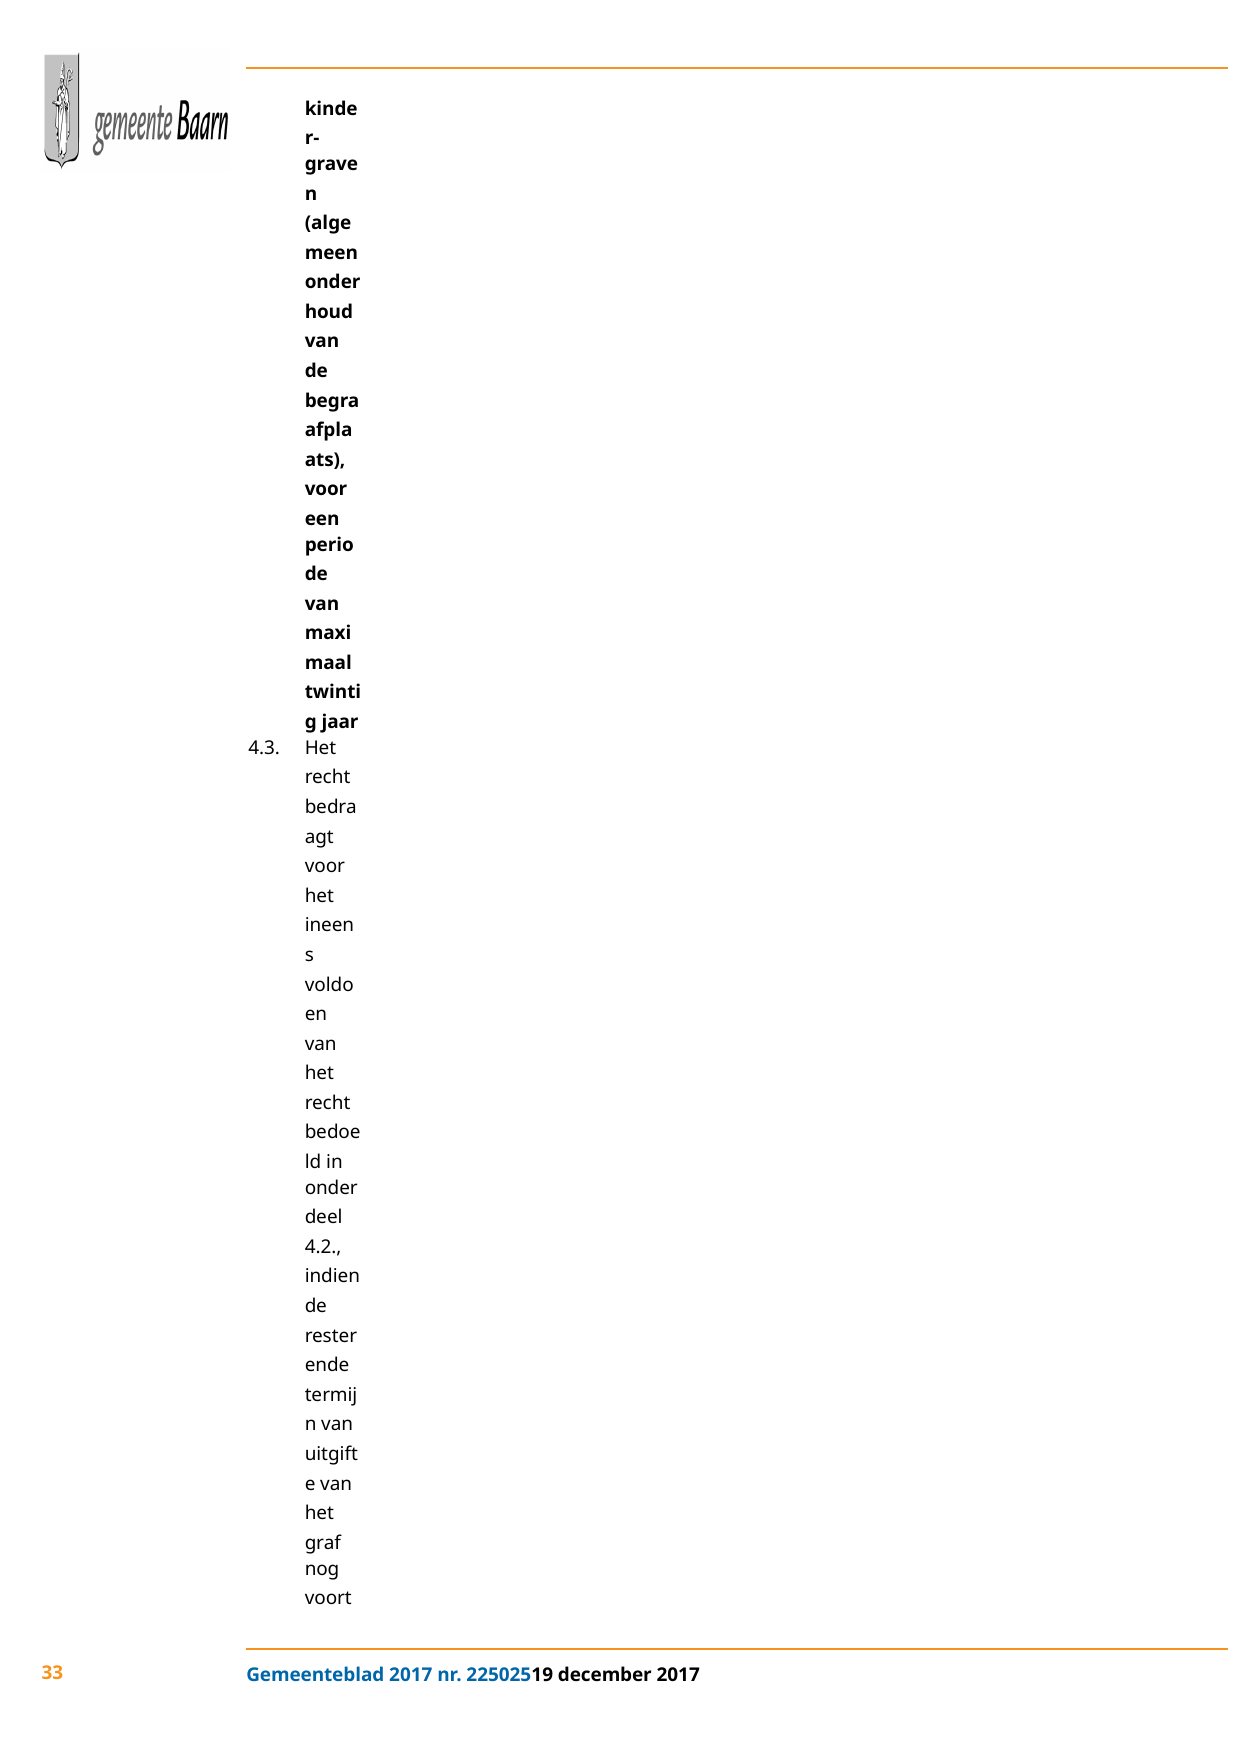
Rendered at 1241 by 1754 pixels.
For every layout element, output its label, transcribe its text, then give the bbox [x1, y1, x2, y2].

table_cell Het recht bedraagt voor het ineens voldoen van het recht bedoeld in [305, 734, 361, 1174]
table_cell [418, 531, 474, 734]
table_cell [248, 1555, 304, 1610]
table_cell [361, 531, 417, 734]
table_cell [361, 734, 417, 1174]
table_cell [248, 95, 304, 150]
picture [41, 47, 231, 172]
table_cell periode van maximaal twintig jaar [305, 531, 361, 734]
table_cell [361, 1174, 417, 1555]
table_cell graven (algemeen onderhoud van de begraafplaats), voor een [305, 150, 361, 531]
table_cell [361, 150, 417, 531]
table_cell [418, 95, 474, 150]
table_cell [361, 95, 417, 150]
table_cell [248, 150, 304, 531]
table_cell [248, 531, 304, 734]
table_cell [361, 1555, 417, 1610]
table_cell kinder- [305, 95, 361, 150]
table_cell [418, 150, 474, 531]
table_cell onderdeel 4.2., indien de resterende termijn van uitgifte van het graf [305, 1174, 361, 1555]
table_cell nog voort [305, 1555, 361, 1610]
table_cell [248, 1174, 304, 1555]
table_cell 4.3. [248, 734, 304, 1174]
table_cell [418, 734, 474, 1174]
table_cell [418, 1555, 474, 1610]
table_cell [418, 1174, 474, 1555]
